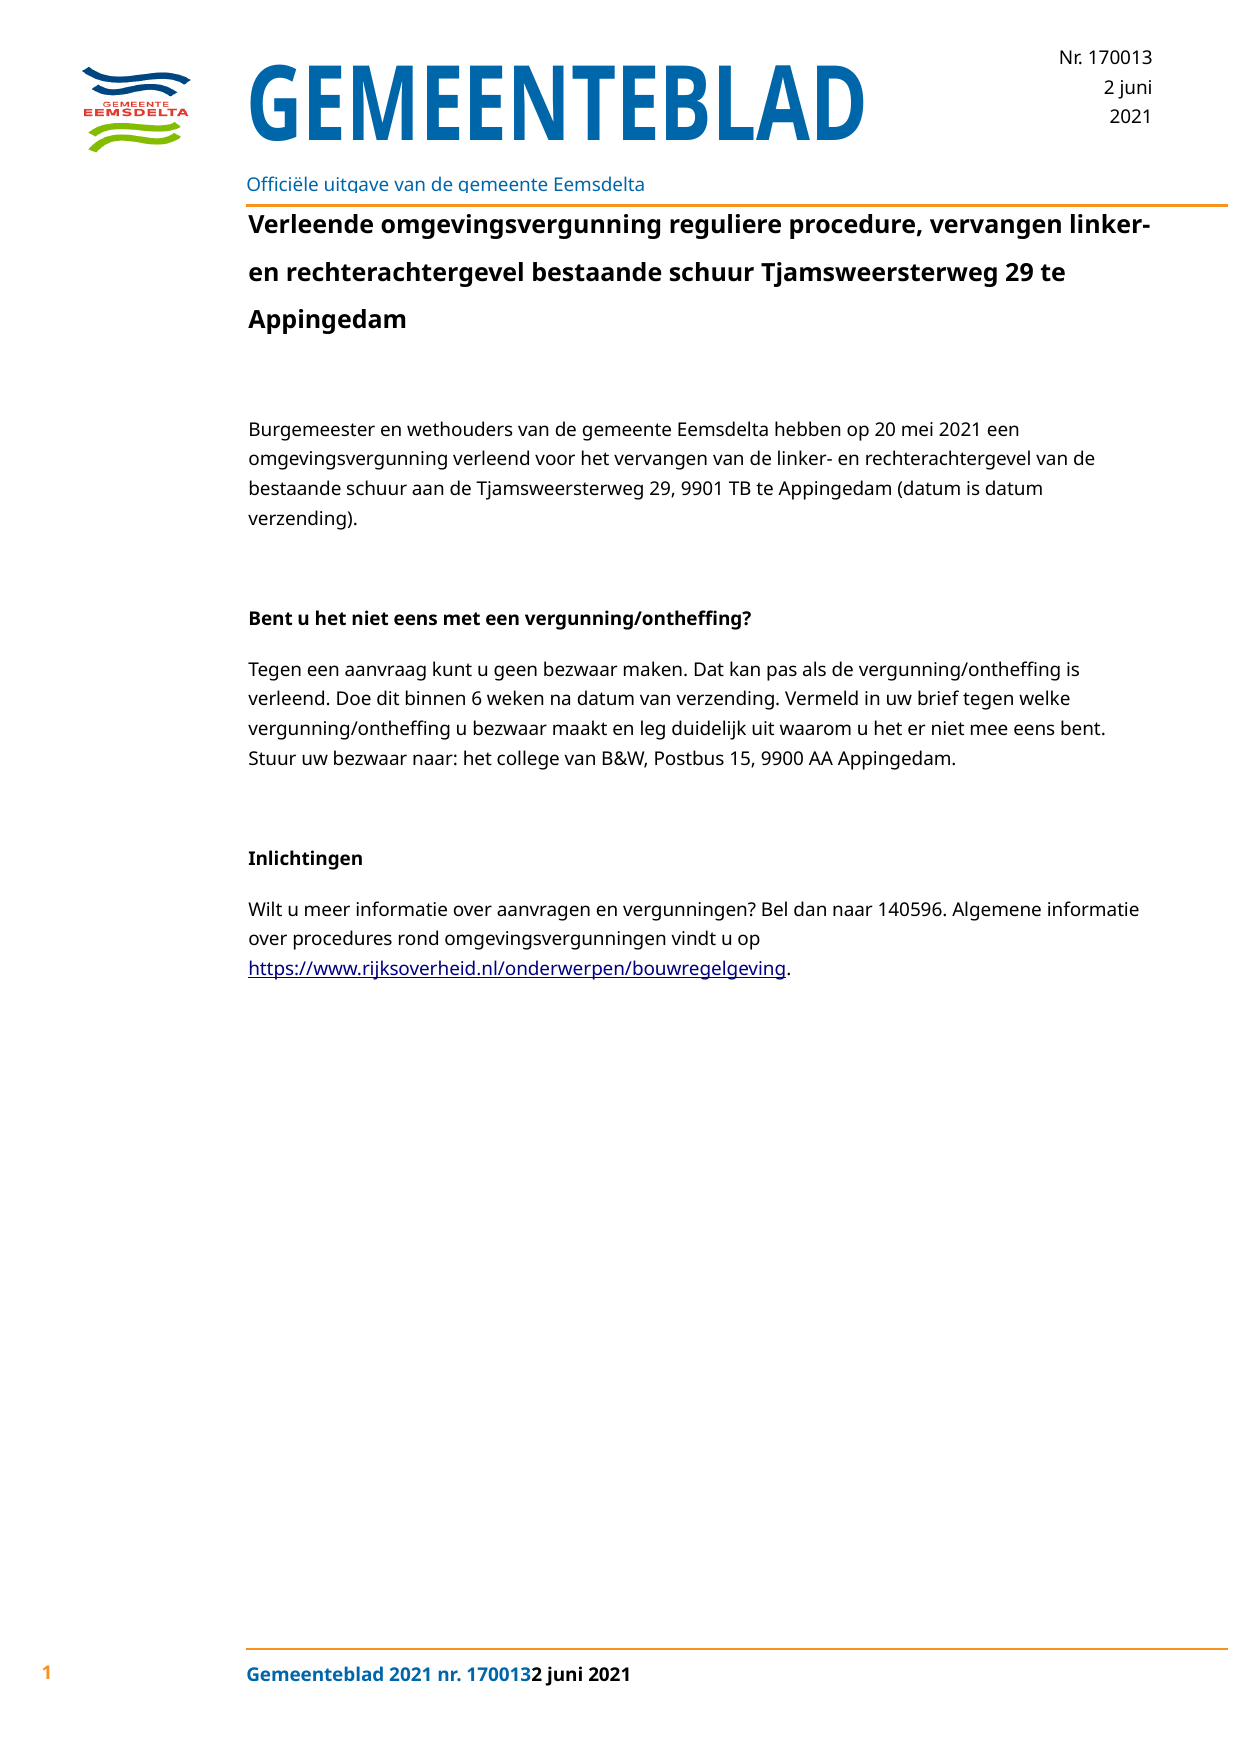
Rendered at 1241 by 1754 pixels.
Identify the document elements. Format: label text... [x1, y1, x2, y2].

text Bent u het niet eens met een vergunning/ontheffing? [248, 606, 1152, 631]
text Tegen een aanvraag kunt u geen bezwaar maken. Dat kan pas als de vergunning/ontheffing is verleend. Doe dit binnen 6 weken na datum van verzending. Vermeld in uw brief tegen welke vergunning/ontheffing u bezwaar maakt en leg duidelijk uit waarom u het er niet mee eens bent. Stuur uw bezwaar naar: het college van B&W, Postbus 15, 9900 AA Appingedam. [248, 656, 1152, 770]
picture [41, 47, 231, 172]
text Verleende omgevingsvergunning reguliere procedure, vervangen linker- en rechterachtergevel bestaande schuur Tjamsweersterweg 29 te Appingedam [248, 207, 1152, 336]
text Inlichtingen [248, 846, 1152, 871]
text Burgemeester en wethouders van de gemeente Eemsdelta hebben op 20 mei 2021 een omgevingsvergunning verleend voor het vervangen van de linker- en rechterachtergevel van de bestaande schuur aan de Tjamsweersterweg 29, 9901 TB te Appingedam (datum is datum verzending). [248, 416, 1152, 530]
text Wilt u meer informatie over aanvragen en vergunningen? Bel dan naar 140596. Algemene informatie over procedures rond omgevingsvergunningen vindt u op https://www.rijksoverheid.nl/onderwerpen/bouwregelgeving. [248, 896, 1152, 981]
